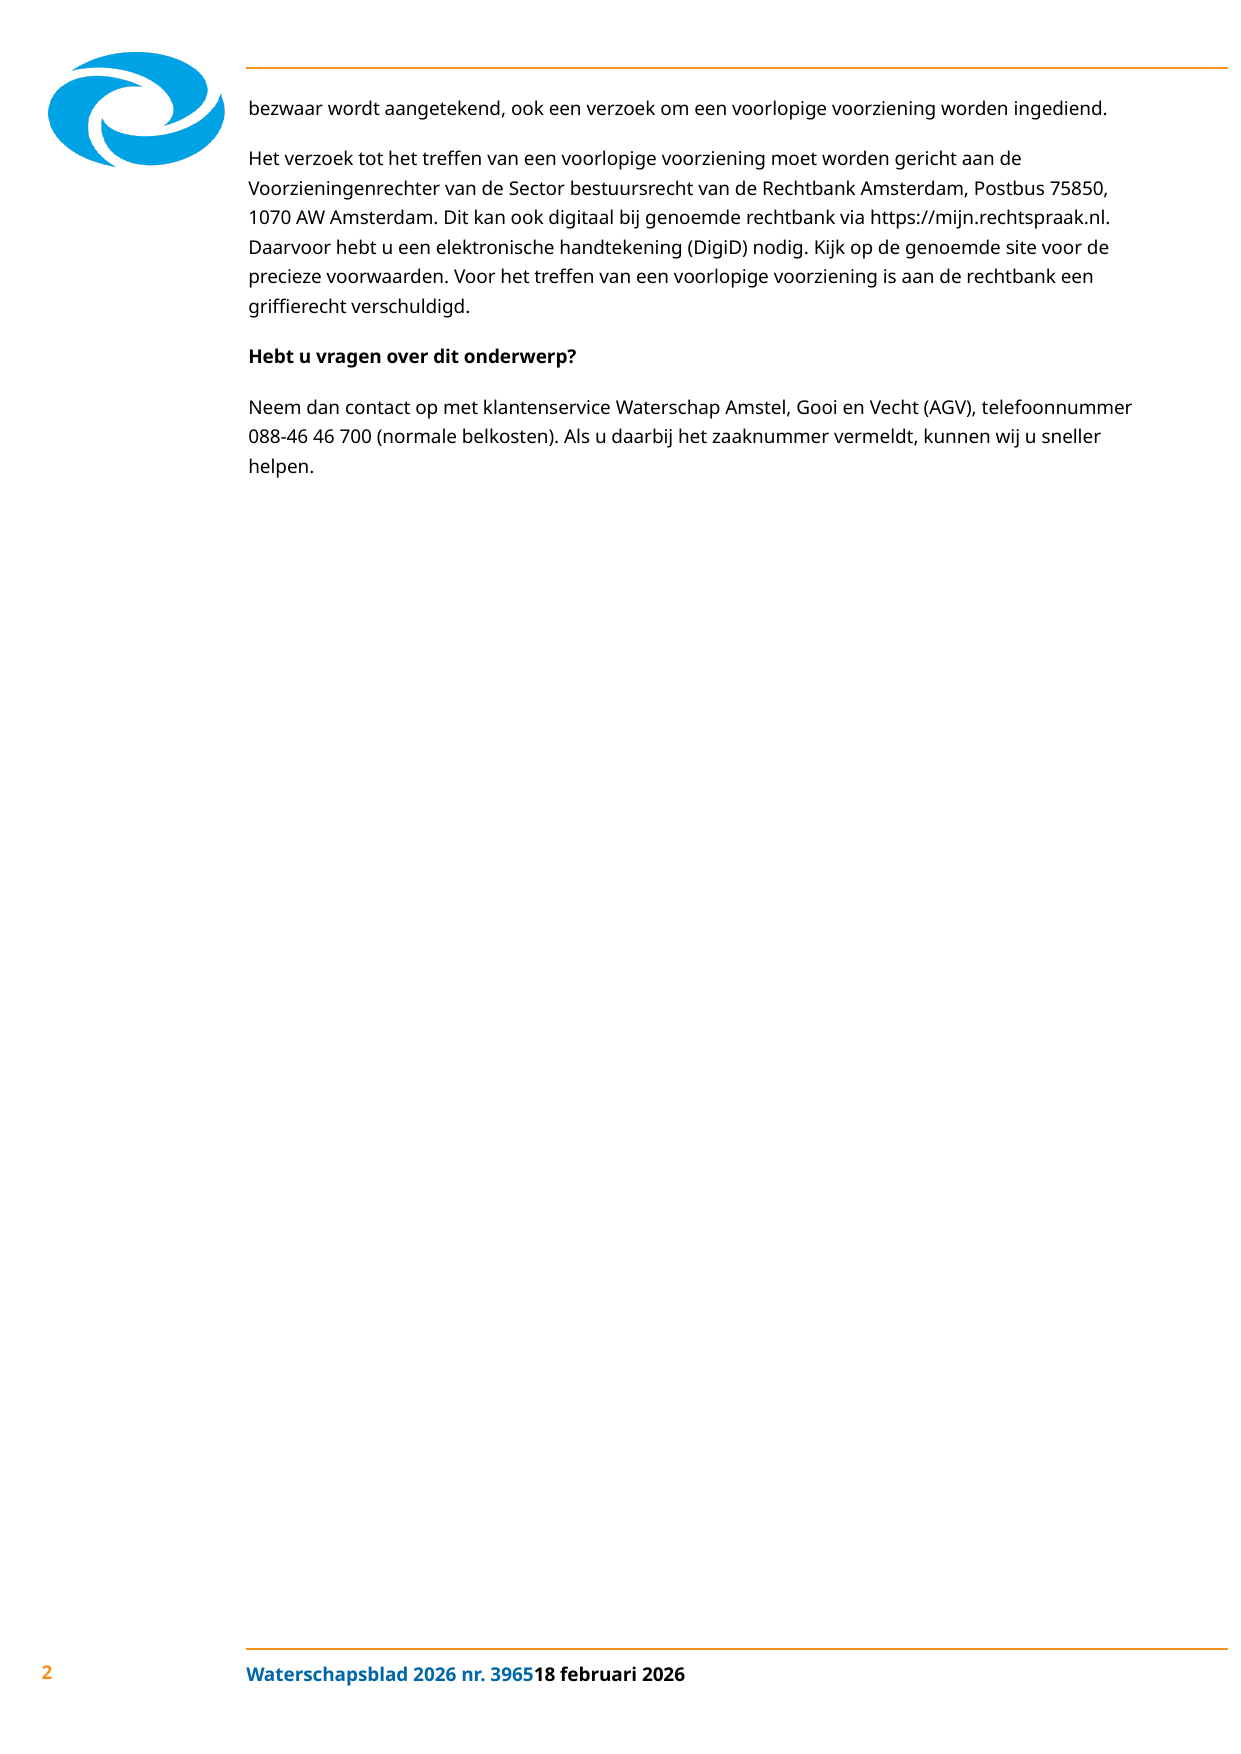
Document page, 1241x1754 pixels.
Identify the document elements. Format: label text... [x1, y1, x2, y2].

text Hebt u vragen over dit onderwerp? [248, 343, 1152, 369]
text Neem dan contact op met klantenservice Waterschap Amstel, Gooi en Vecht (AGV), telefoonnummer 088-46 46 700 (normale belkosten). Als u daarbij het zaaknummer vermeldt, kunnen wij u sneller helpen. [248, 394, 1152, 479]
text bezwaar wordt aangetekend, ook een verzoek om een voorlopige voorziening worden ingediend. [248, 95, 1152, 121]
text Het verzoek tot het treffen van een voorlopige voorziening moet worden gericht aan de Voorzieningenrechter van de Sector bestuursrecht van de Rechtbank Amsterdam, Postbus 75850, 1070 AW Amsterdam. Dit kan ook digitaal bij genoemde rechtbank via https://mijn.rechtspraak.nl. Daarvoor hebt u een elektronische handtekening (DigiD) nodig. Kijk op de genoemde site voor de precieze voorwaarden. Voor het treffen van een voorlopige voorziening is aan de rechtbank een griffierecht verschuldigd. [248, 145, 1152, 319]
picture [41, 47, 231, 172]
